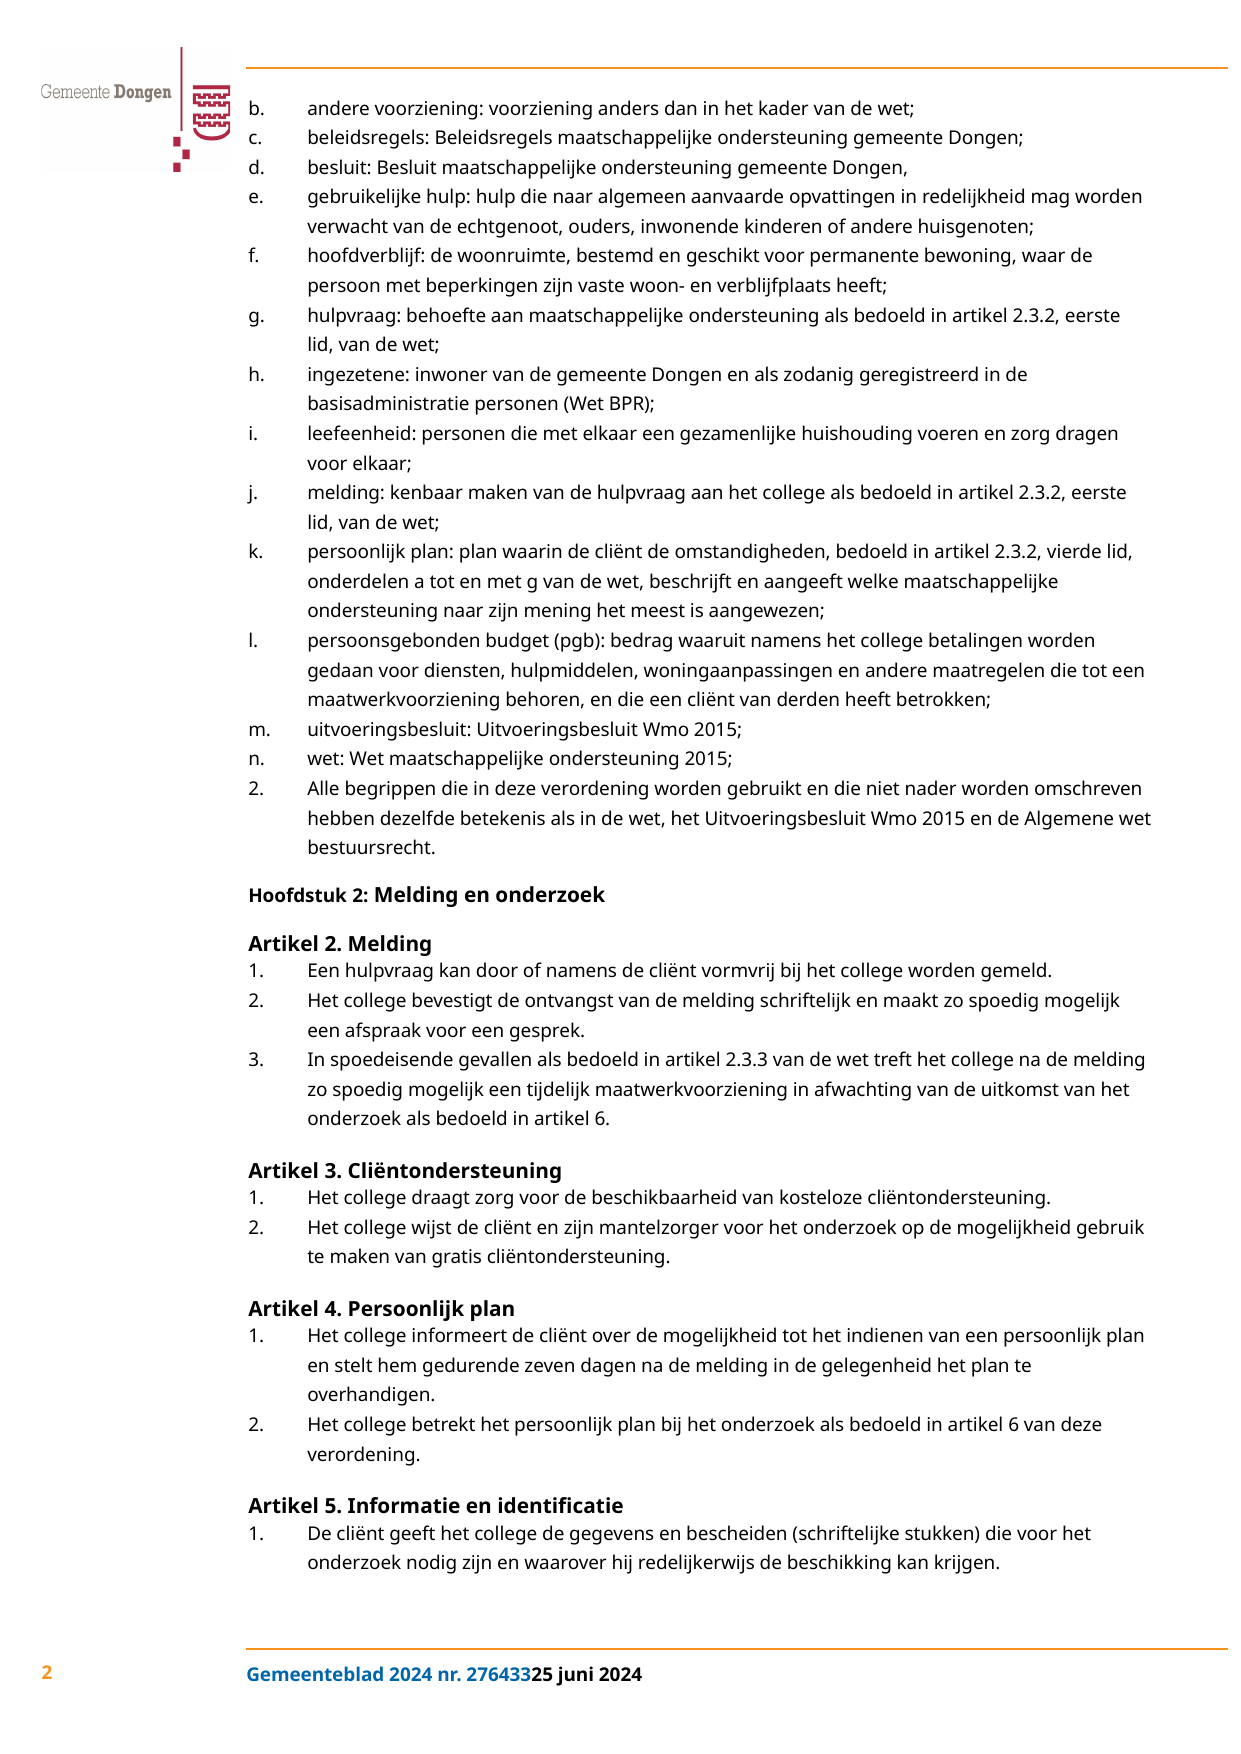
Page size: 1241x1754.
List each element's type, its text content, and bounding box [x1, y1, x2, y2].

list Het college bevestigt de ontvangst van de melding schriftelijk en maakt zo spoedig mogelijk een afspraak voor een gesprek. [248, 987, 1152, 1043]
list gebruikelijke hulp: hulp die naar algemeen aanvaarde opvattingen in redelijkheid mag worden verwacht van de echtgenoot, ouders, inwonende kinderen of andere huisgenoten; [248, 183, 1152, 239]
text Artikel 2. Melding [248, 929, 1152, 958]
list In spoedeisende gevallen als bedoeld in artikel 2.3.3 van de wet treft het college na de melding zo spoedig mogelijk een tijdelijk maatwerkvoorziening in afwachting van de uitkomst van het onderzoek als bedoeld in artikel 6. [248, 1046, 1152, 1131]
list ingezetene: inwoner van de gemeente Dongen en als zodanig geregistreerd in de basisadministratie personen (Wet BPR); [248, 361, 1152, 416]
list leefeenheid: personen die met elkaar een gezamenlijke huishouding voeren en zorg dragen voor elkaar; [248, 420, 1152, 476]
list Het college informeert de cliënt over de mogelijkheid tot het indienen van een persoonlijk plan en stelt hem gedurende zeven dagen na de melding in de gelegenheid het plan te overhandigen. [248, 1322, 1152, 1407]
list Het college draagt zorg voor de beschikbaarheid van kosteloze cliëntondersteuning. [248, 1184, 1152, 1210]
text Hoofdstuk 2: Melding en onderzoek [248, 880, 1152, 908]
list hoofdverblijf: de woonruimte, bestemd en geschikt voor permanente bewoning, waar de persoon met beperkingen zijn vaste woon- en verblijfplaats heeft; [248, 243, 1152, 298]
list Het college wijst de cliënt en zijn mantelzorger voor het onderzoek op de mogelijkheid gebruik te maken van gratis cliëntondersteuning. [248, 1214, 1152, 1269]
list beleidsregels: Beleidsregels maatschappelijke ondersteuning gemeente Dongen; [248, 124, 1152, 150]
list besluit: Besluit maatschappelijke ondersteuning gemeente Dongen, [248, 154, 1152, 180]
text Artikel 5. Informatie en identificatie [248, 1491, 1152, 1520]
list andere voorziening: voorziening anders dan in het kader van de wet; [248, 95, 1152, 121]
list wet: Wet maatschappelijke ondersteuning 2015; [248, 746, 1152, 771]
text Artikel 4. Persoonlijk plan [248, 1294, 1152, 1322]
list Een hulpvraag kan door of namens de cliënt vormvrij bij het college worden gemeld. [248, 958, 1152, 983]
list Alle begrippen die in deze verordening worden gebruikt en die niet nader worden omschreven hebben dezelfde betekenis als in de wet, het Uitvoeringsbesluit Wmo 2015 en de Algemene wet bestuursrecht. [248, 775, 1152, 860]
list uitvoeringsbesluit: Uitvoeringsbesluit Wmo 2015; [248, 716, 1152, 742]
list melding: kenbaar maken van de hulpvraag aan het college als bedoeld in artikel 2.3.2, eerste lid, van de wet; [248, 479, 1152, 535]
list persoonsgebonden budget (pgb): bedrag waaruit namens het college betalingen worden gedaan voor diensten, hulpmiddelen, woningaanpassingen en andere maatregelen die tot een maatwerkvoorziening behoren, en die een cliënt van derden heeft betrokken; [248, 627, 1152, 712]
text Artikel 3. Cliëntondersteuning [248, 1156, 1152, 1184]
list De cliënt geeft het college de gegevens en bescheiden (schriftelijke stukken) die voor het onderzoek nodig zijn en waarover hij redelijkerwijs de beschikking kan krijgen. [248, 1520, 1152, 1575]
list persoonlijk plan: plan waarin de cliënt de omstandigheden, bedoeld in artikel 2.3.2, vierde lid, onderdelen a tot en met g van de wet, beschrijft en aangeeft welke maatschappelijke ondersteuning naar zijn mening het meest is aangewezen; [248, 538, 1152, 623]
list hulpvraag: behoefte aan maatschappelijke ondersteuning als bedoeld in artikel 2.3.2, eerste lid, van de wet; [248, 302, 1152, 357]
picture [41, 47, 231, 172]
list Het college betrekt het persoonlijk plan bij het onderzoek als bedoeld in artikel 6 van deze verordening. [248, 1411, 1152, 1467]
